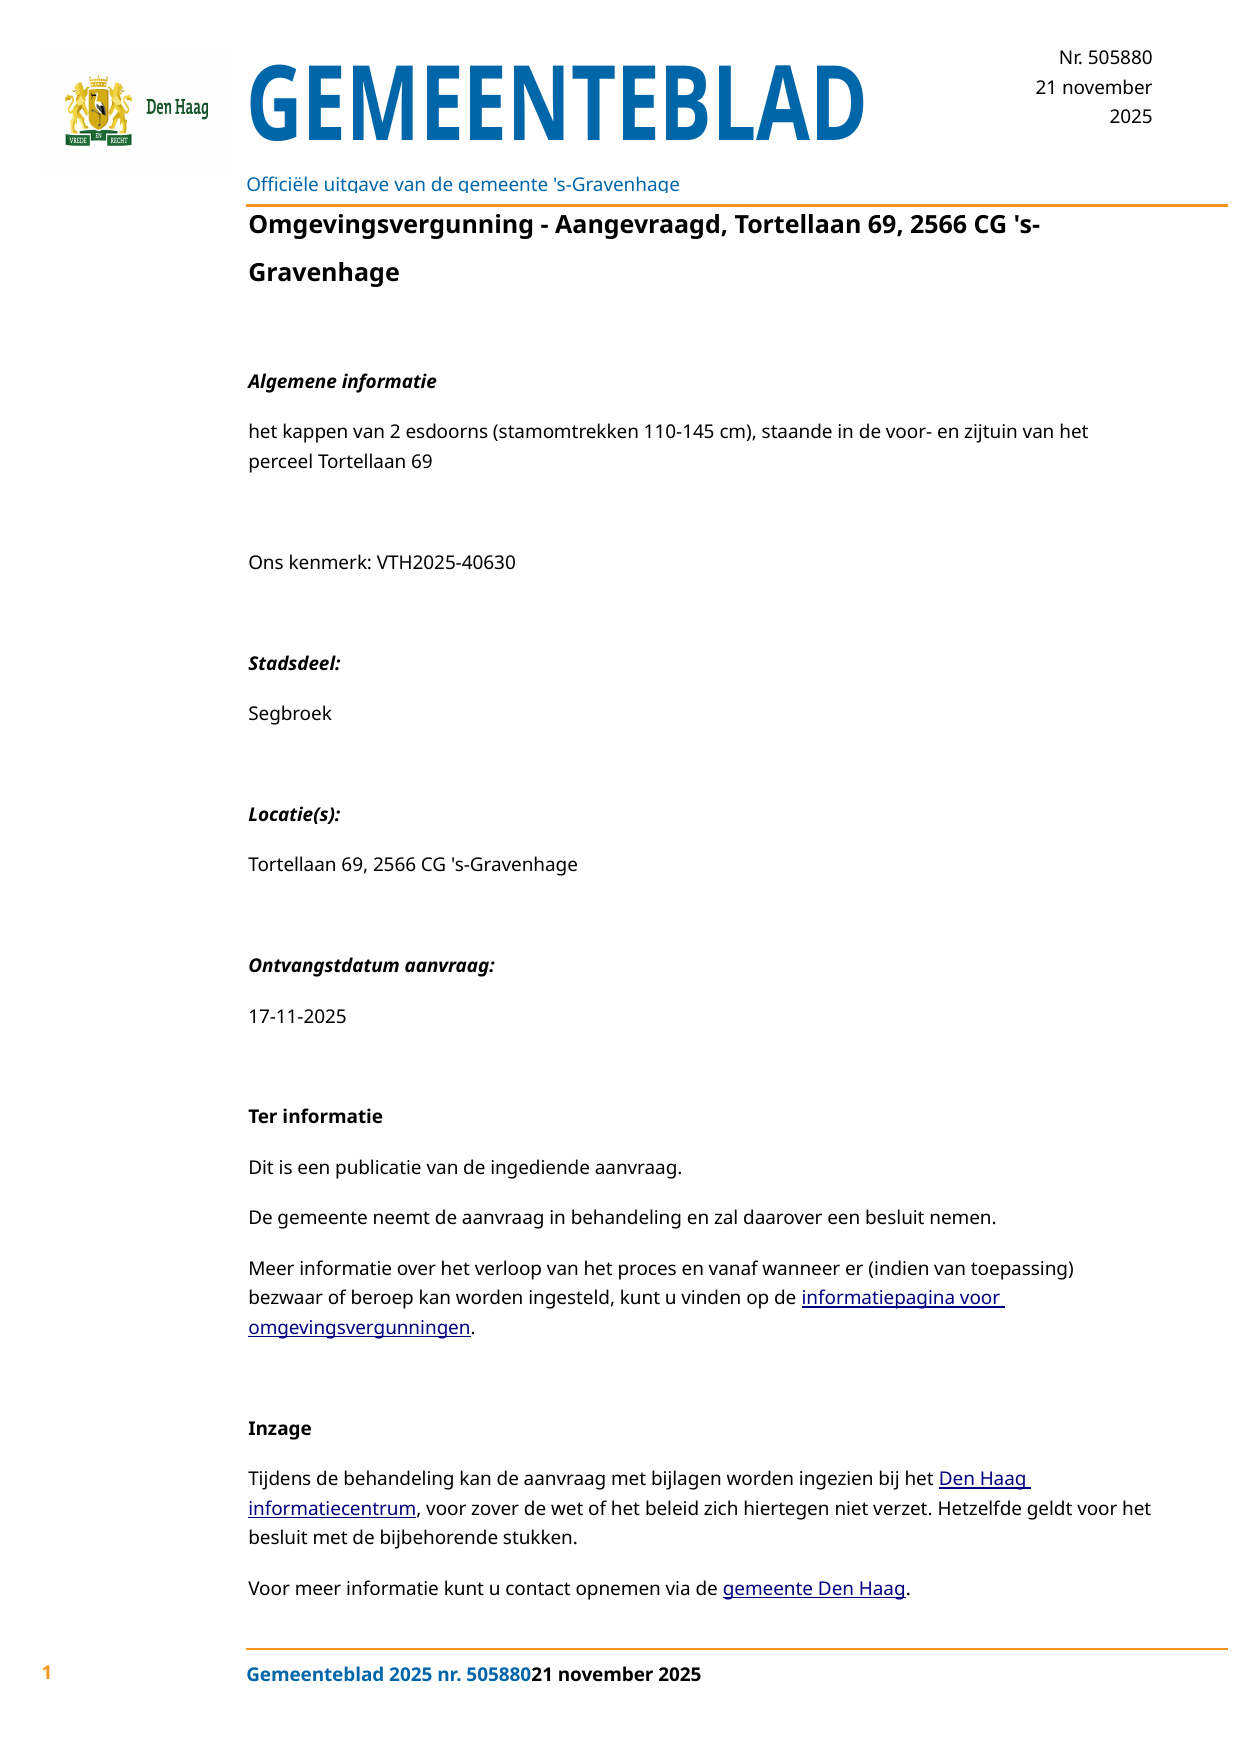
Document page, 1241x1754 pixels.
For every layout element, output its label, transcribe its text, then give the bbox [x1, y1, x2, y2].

text Ons kenmerk: VTH2025-40630 [248, 549, 1152, 575]
text 17-11-2025 [248, 1003, 1152, 1029]
text Meer informatie over het verloop van het proces en vanaf wanneer er (indien van toepassing) bezwaar of beroep kan worden ingesteld, kunt u vinden op de informatiepagina voor omgevingsvergunningen. [248, 1255, 1152, 1340]
text Dit is een publicatie van de ingediende aanvraag. [248, 1154, 1152, 1180]
text Stadsdeel: [248, 650, 1152, 676]
picture [41, 47, 231, 172]
text Omgevingsvergunning - Aangevraagd, Tortellaan 69, 2566 CG 's-Gravenhage [248, 207, 1152, 288]
text Tijdens de behandeling kan de aanvraag met bijlagen worden ingezien bij het Den Haag informatiecentrum, voor zover de wet of het beleid zich hiertegen niet verzet. Hetzelfde geldt voor het besluit met de bijbehorende stukken. [248, 1465, 1152, 1550]
text Ter informatie [248, 1104, 1152, 1129]
text Segbroek [248, 700, 1152, 726]
text Ontvangstdatum aanvraag: [248, 952, 1152, 978]
text Locatie(s): [248, 801, 1152, 827]
text Voor meer informatie kunt u contact opnemen via de gemeente Den Haag. [248, 1575, 1152, 1601]
text De gemeente neemt de aanvraag in behandeling en zal daarover een besluit nemen. [248, 1204, 1152, 1230]
text Tortellaan 69, 2566 CG 's-Gravenhage [248, 852, 1152, 877]
text Algemene informatie [248, 368, 1152, 394]
text Inzage [248, 1415, 1152, 1441]
text het kappen van 2 esdoorns (stamomtrekken 110-145 cm), staande in de voor- en zijtuin van het perceel Tortellaan 69 [248, 419, 1152, 474]
